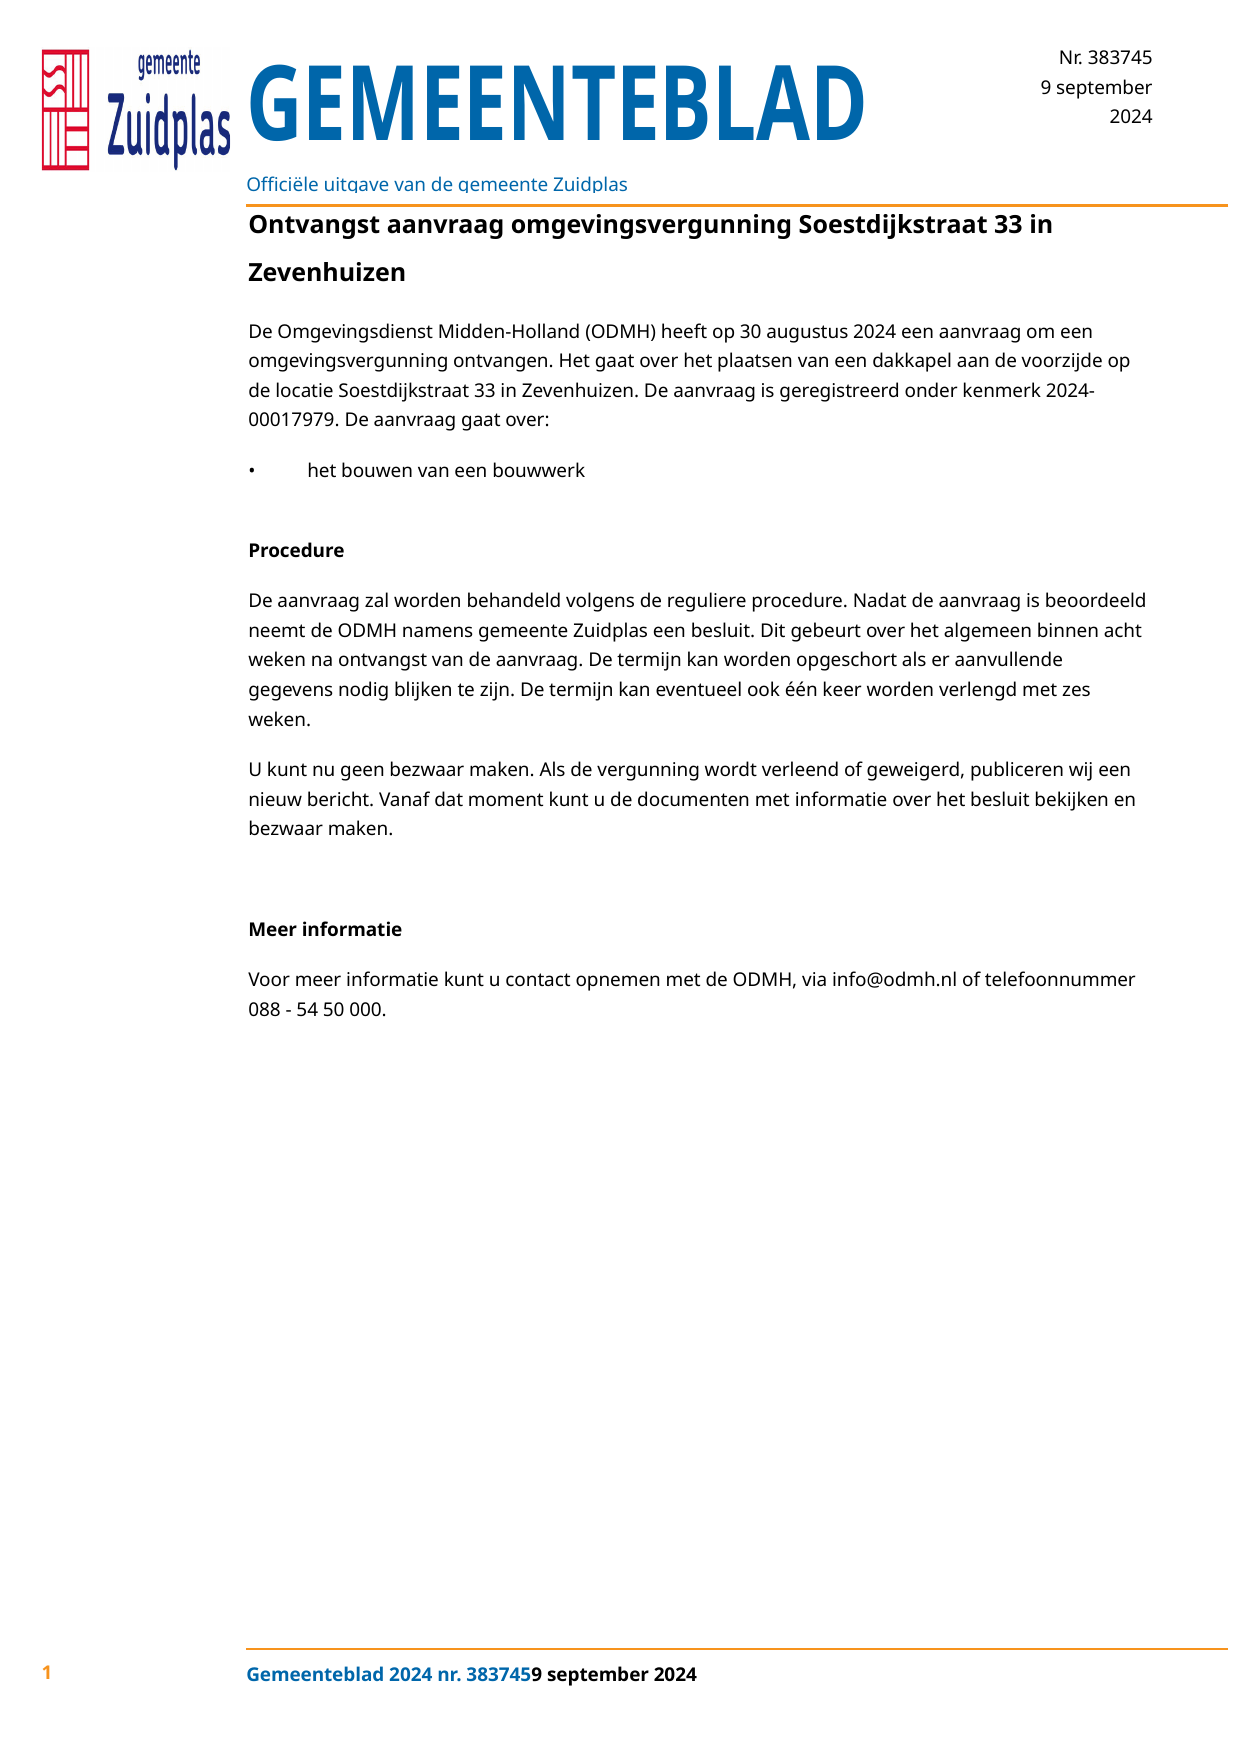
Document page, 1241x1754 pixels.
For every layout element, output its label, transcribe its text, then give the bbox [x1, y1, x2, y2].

list het bouwen van een bouwwerk [248, 457, 1152, 483]
picture [41, 47, 231, 172]
text U kunt nu geen bezwaar maken. Als de vergunning wordt verleend of geweigerd, publiceren wij een nieuw bericht. Vanaf dat moment kunt u de documenten met informatie over het besluit bekijken en bezwaar maken. [248, 756, 1152, 841]
text Meer informatie [248, 916, 1152, 942]
text De Omgevingsdienst Midden-Holland (ODMH) heeft op 30 augustus 2024 een aanvraag om een omgevingsvergunning ontvangen. Het gaat over het plaatsen van een dakkapel aan de voorzijde op de locatie Soestdijkstraat 33 in Zevenhuizen. De aanvraag is geregistreerd onder kenmerk 2024-00017979. De aanvraag gaat over: [248, 318, 1152, 432]
text De aanvraag zal worden behandeld volgens de reguliere procedure. Nadat de aanvraag is beoordeeld neemt de ODMH namens gemeente Zuidplas een besluit. Dit gebeurt over het algemeen binnen acht weken na ontvangst van de aanvraag. De termijn kan worden opgeschort als er aanvullende gegevens nodig blijken te zijn. De termijn kan eventueel ook één keer worden verlengd met zes weken. [248, 587, 1152, 732]
text Voor meer informatie kunt u contact opnemen met de ODMH, via info@odmh.nl of telefoonnummer 088 - 54 50 000. [248, 967, 1152, 1022]
text Ontvangst aanvraag omgevingsvergunning Soestdijkstraat 33 in Zevenhuizen [248, 207, 1152, 288]
text Procedure [248, 537, 1152, 563]
